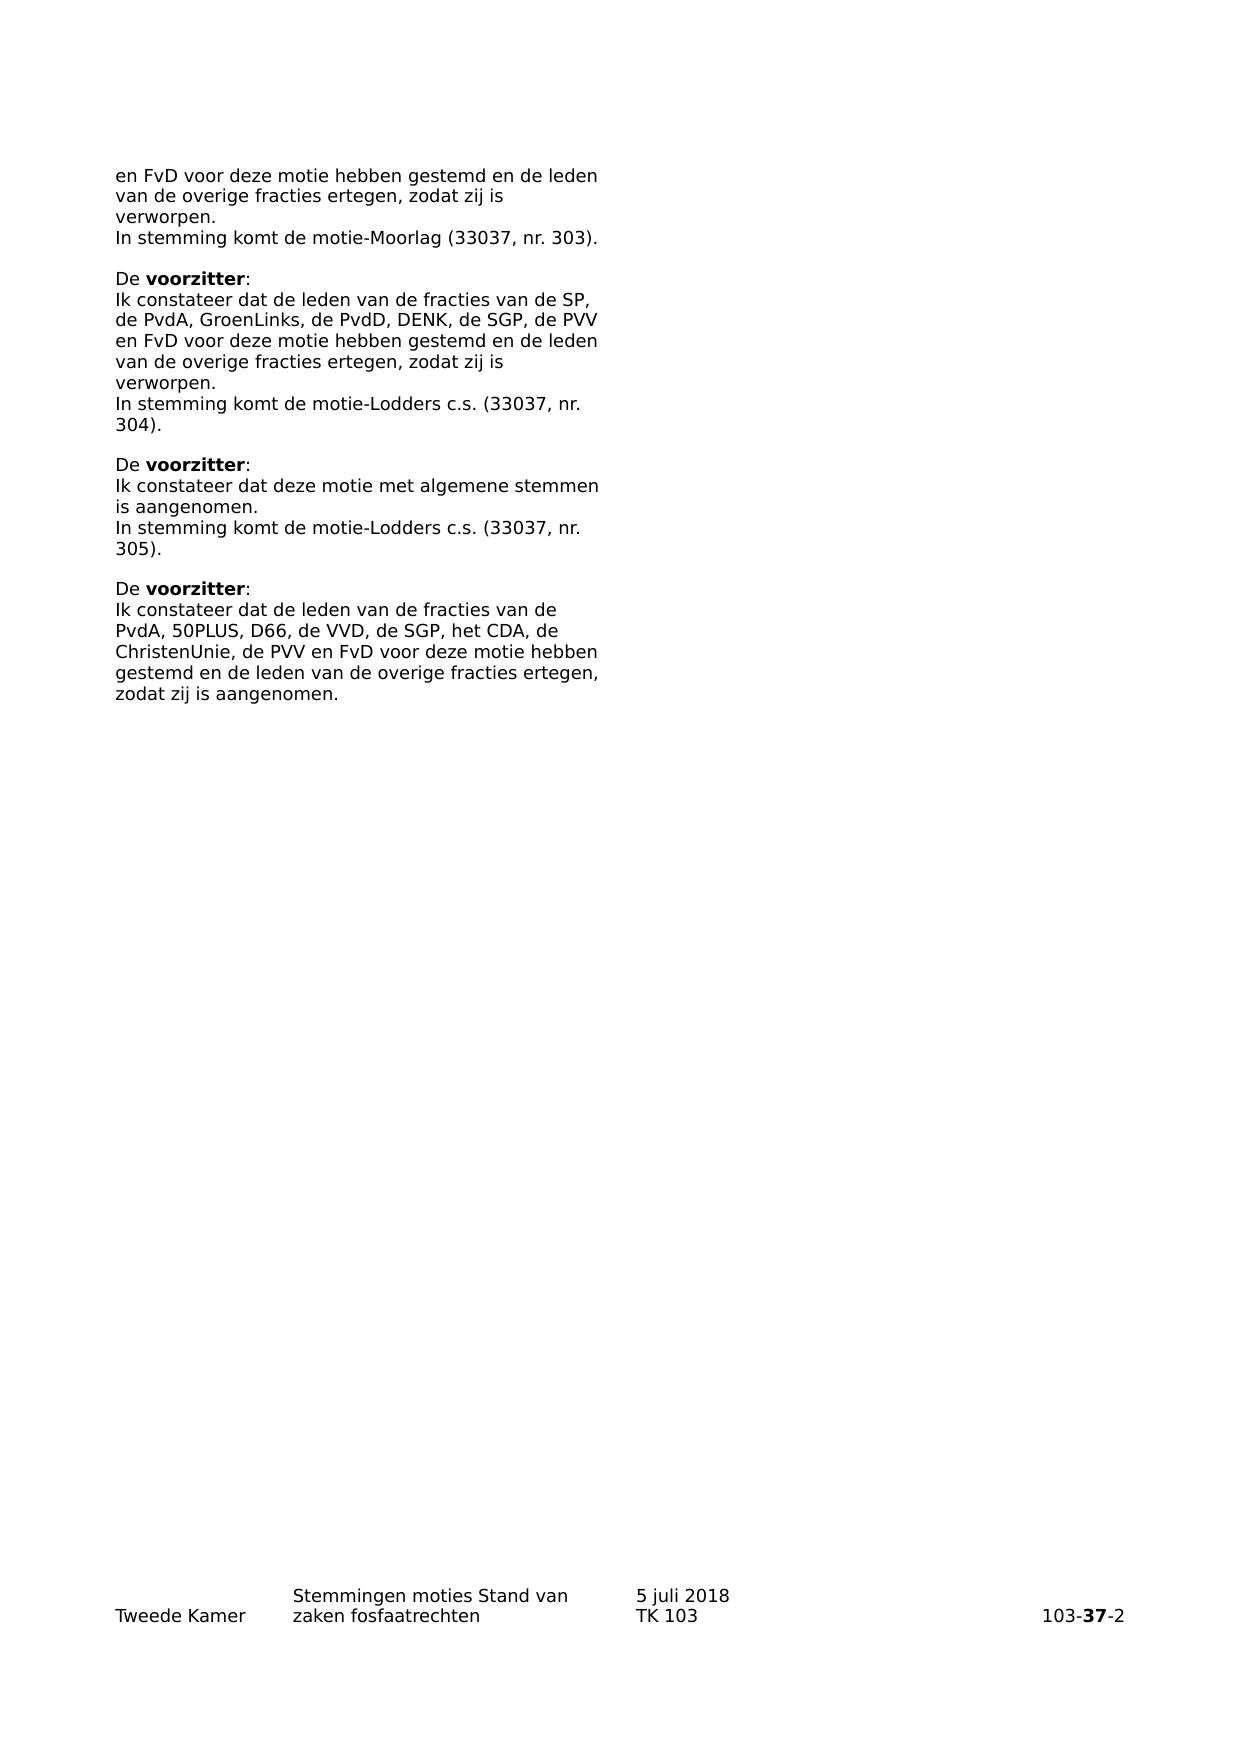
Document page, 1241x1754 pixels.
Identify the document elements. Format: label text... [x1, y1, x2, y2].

text In stemming komt de motie-Lodders c.s. (33037, nr. 305). [115, 518, 605, 559]
text Ik constateer dat de leden van de fracties van de SP, de PvdA, GroenLinks, de PvdD, DENK, de SGP, de PVV en FvD voor deze motie hebben gestemd en de leden van de overige fracties ertegen, zodat zij is verworpen. [115, 289, 605, 393]
text In stemming komt de motie-Moorlag (33037, nr. 303). [115, 228, 605, 249]
text Ik constateer dat de leden van de fracties van de PvdA, 50PLUS, D66, de VVD, de SGP, het CDA, de ChristenUnie, de PVV en FvD voor deze motie hebben gestemd en de leden van de overige fracties ertegen, zodat zij is aangenomen. [115, 600, 605, 704]
text De voorzitter: [115, 269, 605, 289]
text In stemming komt de motie-Lodders c.s. (33037, nr. 304). [115, 393, 605, 435]
text Ik constateer dat deze motie met algemene stemmen is aangenomen. [115, 476, 605, 518]
text De voorzitter: [115, 455, 605, 476]
text en FvD voor deze motie hebben gestemd en de leden van de overige fracties ertegen, zodat zij is verworpen. [115, 165, 605, 228]
text De voorzitter: [115, 579, 605, 600]
